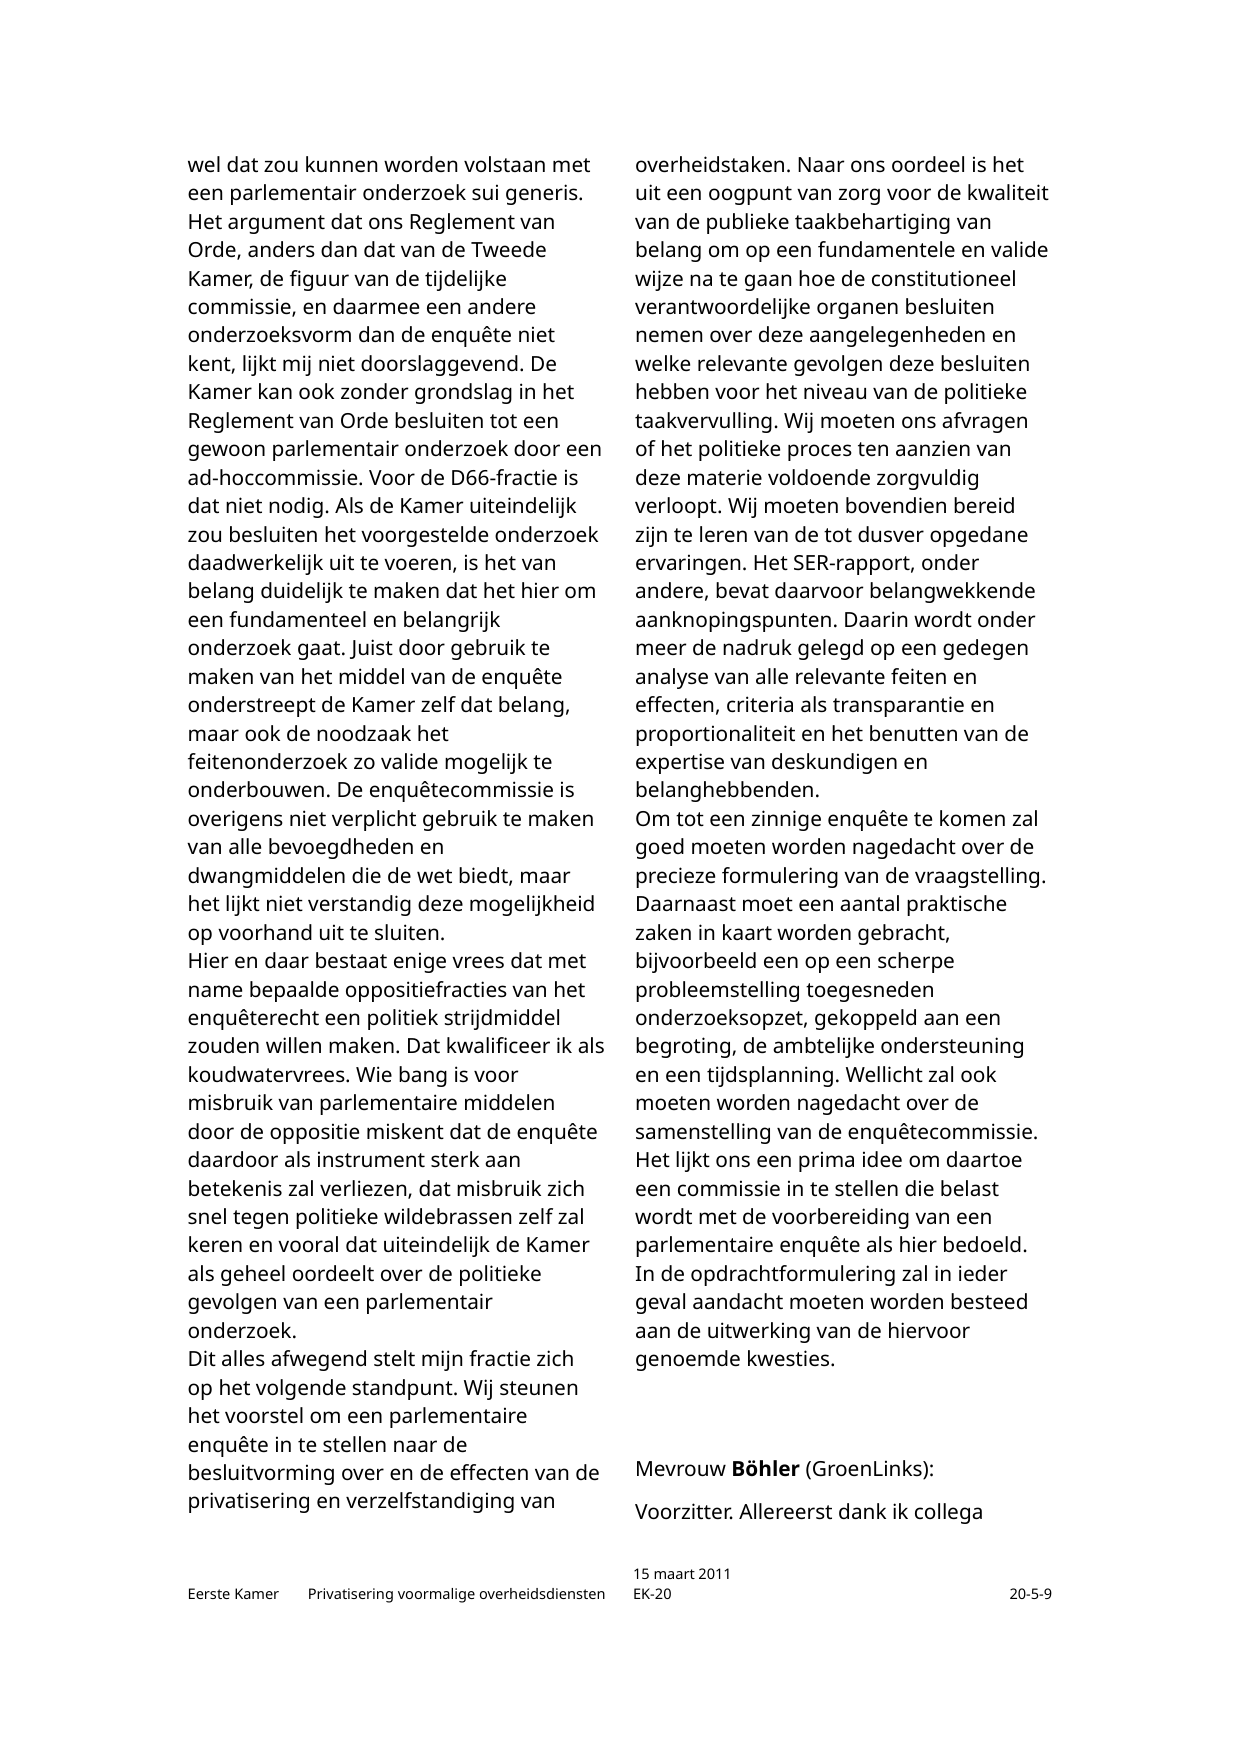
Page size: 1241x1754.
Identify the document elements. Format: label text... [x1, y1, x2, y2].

text  [635, 1403, 1053, 1431]
text Mevrouw Böhler (GroenLinks): [635, 1454, 1053, 1482]
text Dit alles afwegend stelt mijn fractie zich op het volgende standpunt. Wij steunen het voorstel om een parlementaire enquête in te stellen naar de besluitvorming over en de effecten van de privatisering en verzelfstandiging van [187, 1344, 605, 1515]
text Voorzitter. Allereerst dank ik collega [635, 1497, 1053, 1526]
text Om tot een zinnige enquête te komen zal goed moeten worden nagedacht over de precieze formulering van de vraagstelling. Daarnaast moet een aantal praktische zaken in kaart worden gebracht, bijvoorbeeld een op een scherpe probleemstelling toegesneden onderzoeksopzet, gekoppeld aan een begroting, de ambtelijke ondersteuning en een tijdsplanning. Wellicht zal ook moeten worden nagedacht over de samenstelling van de enquêtecommissie. Het lijkt ons een prima idee om daartoe een commissie in te stellen die belast wordt met de voorbereiding van een parlementaire enquête als hier bedoeld. In de opdrachtformulering zal in ieder geval aandacht moeten worden besteed aan de uitwerking van de hiervoor genoemde kwesties. [635, 804, 1053, 1373]
text wel dat zou kunnen worden volstaan met een parlementair onderzoek sui generis. Het argument dat ons Reglement van Orde, anders dan dat van de Tweede Kamer, de figuur van de tijdelijke commissie, en daarmee een andere onderzoeksvorm dan de enquête niet kent, lijkt mij niet doorslaggevend. De Kamer kan ook zonder grondslag in het Reglement van Orde besluiten tot een gewoon parlementair onderzoek door een ad-hoccommissie. Voor de D66-fractie is dat niet nodig. Als de Kamer uiteindelijk zou besluiten het voorgestelde onderzoek daadwerkelijk uit te voeren, is het van belang duidelijk te maken dat het hier om een fundamenteel en belangrijk onderzoek gaat. Juist door gebruik te maken van het middel van de enquête onderstreept de Kamer zelf dat belang, maar ook de noodzaak het feitenonderzoek zo valide mogelijk te onderbouwen. De enquêtecommissie is overigens niet verplicht gebruik te maken van alle bevoegdheden en dwangmiddelen die de wet biedt, maar het lijkt niet verstandig deze mogelijkheid op voorhand uit te sluiten. [187, 150, 605, 946]
text Hier en daar bestaat enige vrees dat met name bepaalde oppositiefracties van het enquêterecht een politiek strijdmiddel zouden willen maken. Dat kwalificeer ik als koudwatervrees. Wie bang is voor misbruik van parlementaire middelen door de oppositie miskent dat de enquête daardoor als instrument sterk aan betekenis zal verliezen, dat misbruik zich snel tegen politieke wildebrassen zelf zal keren en vooral dat uiteindelijk de Kamer als geheel oordeelt over de politieke gevolgen van een parlementair onderzoek. [187, 946, 605, 1344]
text overheidstaken. Naar ons oordeel is het uit een oogpunt van zorg voor de kwaliteit van de publieke taakbehartiging van belang om op een fundamentele en valide wijze na te gaan hoe de constitutioneel verantwoordelijke organen besluiten nemen over deze aangelegenheden en welke relevante gevolgen deze besluiten hebben voor het niveau van de politieke taakvervulling. Wij moeten ons afvragen of het politieke proces ten aanzien van deze materie voldoende zorgvuldig verloopt. Wij moeten bovendien bereid zijn te leren van de tot dusver opgedane ervaringen. Het SER-rapport, onder andere, bevat daarvoor belangwekkende aanknopingspunten. Daarin wordt onder meer de nadruk gelegd op een gedegen analyse van alle relevante feiten en effecten, criteria als transparantie en proportionaliteit en het benutten van de expertise van deskundigen en belanghebbenden. [635, 150, 1053, 804]
